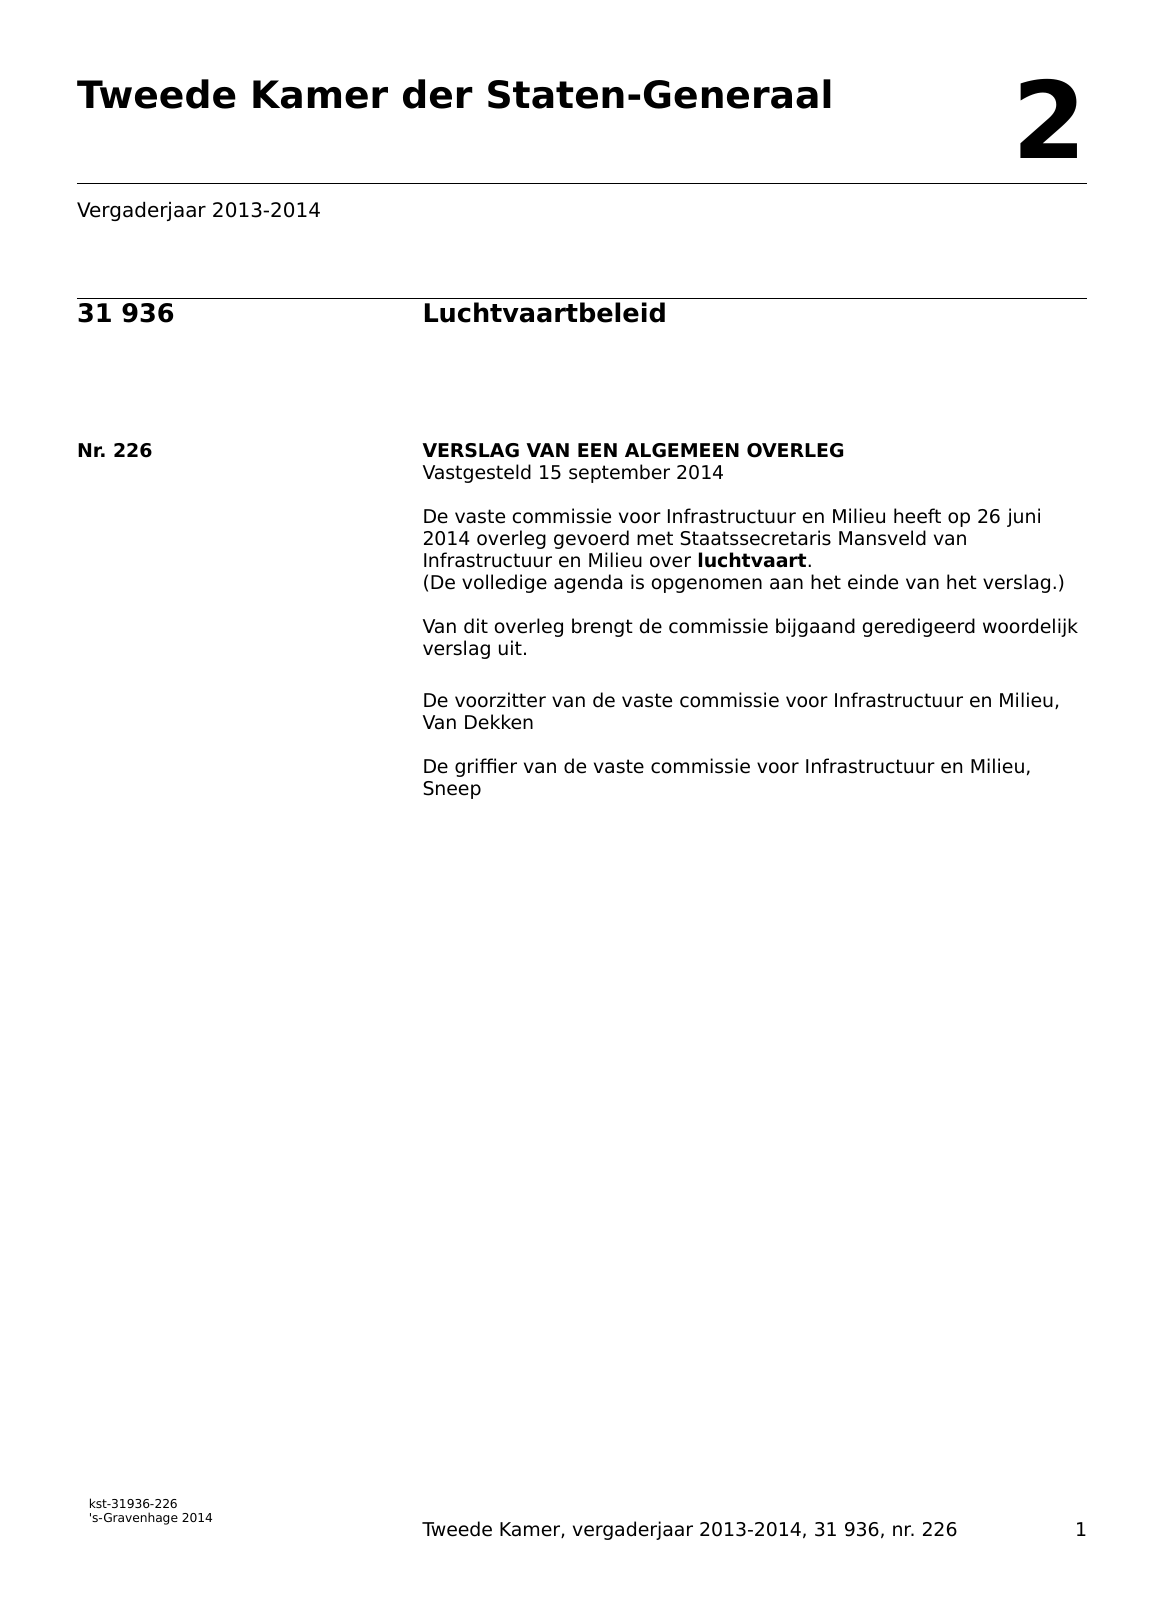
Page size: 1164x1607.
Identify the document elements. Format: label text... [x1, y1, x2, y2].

text 's-Gravenhage 2014 [88, 1511, 323, 1525]
table_header Tweede Kamer der Staten-Generaal [77, 59, 886, 183]
text Van dit overleg brengt de commissie bijgaand geredigeerd woordelijk verslag uit. [422, 616, 1087, 660]
text Vastgesteld 15 september 2014 [422, 462, 1087, 484]
text De griffier van de vaste commissie voor Infrastructuur en Milieu, Sneep [422, 756, 1087, 800]
table_cell Vergaderjaar 2013-2014 [77, 184, 1087, 298]
text (De volledige agenda is opgenomen aan het einde van het verslag.) [422, 572, 1087, 594]
text De voorzitter van de vaste commissie voor Infrastructuur en Milieu, Van Dekken [422, 690, 1087, 734]
subtitle 31 936 Luchtvaartbeleid [77, 299, 1087, 329]
text De vaste commissie voor Infrastructuur en Milieu heeft op 26 juni 2014 overleg gevoerd met Staatssecretaris Mansveld van Infrastructuur en Milieu over luchtvaart. [422, 506, 1087, 572]
table_header 2 [886, 59, 1087, 183]
text kst-31936-226 [88, 1497, 323, 1511]
subtitle Nr. 226 VERSLAG VAN EEN ALGEMEEN OVERLEG [77, 440, 1087, 462]
